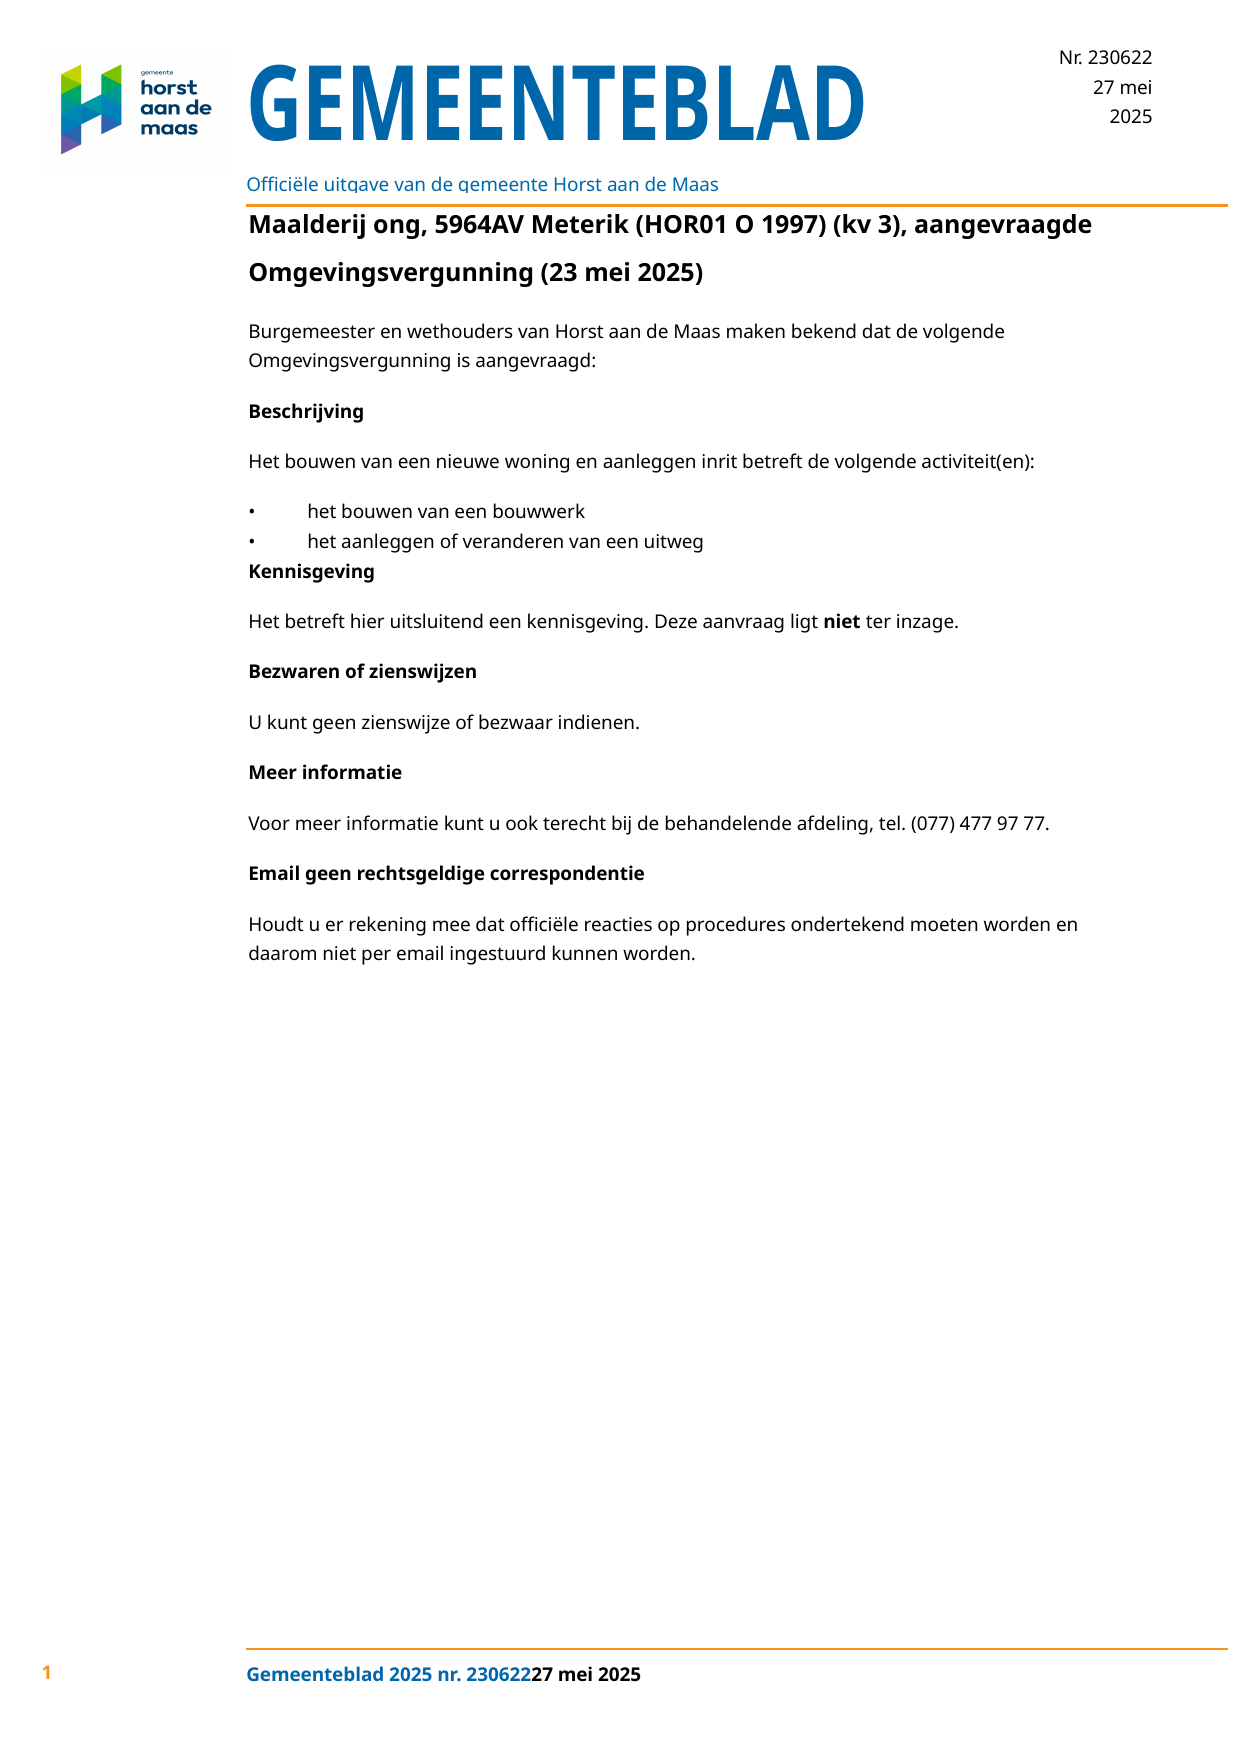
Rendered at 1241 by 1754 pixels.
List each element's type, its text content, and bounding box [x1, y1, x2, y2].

text Houdt u er rekening mee dat officiële reacties op procedures ondertekend moeten worden en daarom niet per email ingestuurd kunnen worden. [248, 911, 1152, 966]
text Het bouwen van een nieuwe woning en aanleggen inrit betreft de volgende activiteit(en): [248, 448, 1152, 474]
text Voor meer informatie kunt u ook terecht bij de behandelende afdeling, tel. (077) 477 97 77. [248, 810, 1152, 836]
text Het betreft hier uitsluitend een kennisgeving. Deze aanvraag ligt niet ter inzage. [248, 608, 1152, 634]
text Maalderij ong, 5964AV Meterik (HOR01 O 1997) (kv 3), aangevraagde Omgevingsvergunning (23 mei 2025) [248, 207, 1152, 288]
list het aanleggen of veranderen van een uitweg [248, 528, 1152, 554]
text Kennisgeving [248, 558, 1152, 584]
text Burgemeester en wethouders van Horst aan de Maas maken bekend dat de volgende Omgevingsvergunning is aangevraagd: [248, 318, 1152, 373]
picture [41, 47, 231, 172]
list het bouwen van een bouwwerk [248, 499, 1152, 524]
text Meer informatie [248, 759, 1152, 785]
text Beschrijving [248, 398, 1152, 424]
text Email geen rechtsgeldige correspondentie [248, 860, 1152, 886]
text Bezwaren of zienswijzen [248, 659, 1152, 684]
text U kunt geen zienswijze of bezwaar indienen. [248, 709, 1152, 735]
